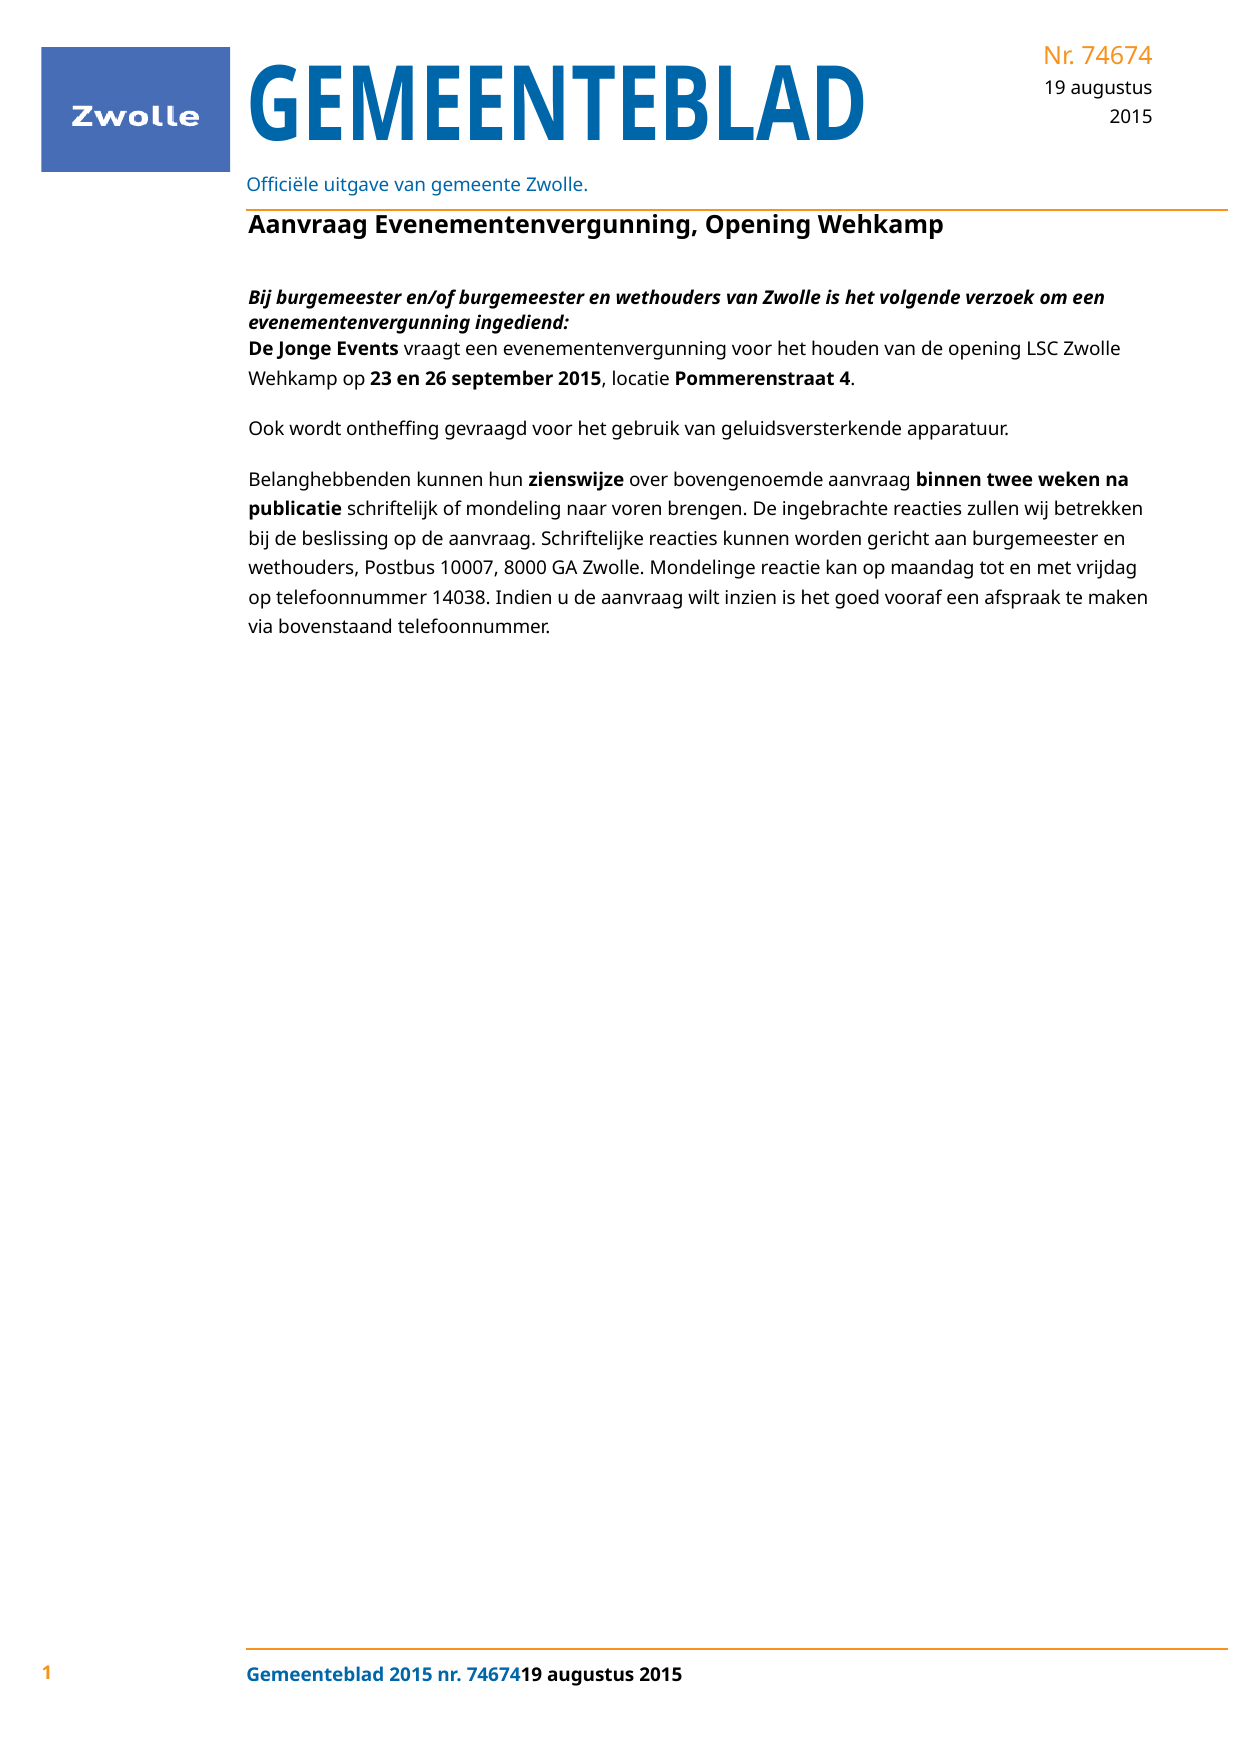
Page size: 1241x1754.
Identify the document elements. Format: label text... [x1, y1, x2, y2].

picture [41, 47, 231, 172]
text Aanvraag Evenementenvergunning, Opening Wehkamp [248, 211, 1152, 241]
text Belanghebbenden kunnen hun zienswijze over bovengenoemde aanvraag binnen twee weken na publicatie schriftelijk of mondeling naar voren brengen. De ingebrachte reacties zullen wij betrekken bij de beslissing op de aanvraag. Schriftelijke reacties kunnen worden gericht aan burgemeester en wethouders, Postbus 10007, 8000 GA Zwolle. Mondelinge reactie kan op maandag tot en met vrijdag op telefoonnummer 14038. Indien u de aanvraag wilt inzien is het goed vooraf een afspraak te maken via bovenstaand telefoonnummer. [248, 466, 1152, 639]
text Ook wordt ontheffing gevraagd voor het gebruik van geluidsversterkende apparatuur. [248, 415, 1152, 441]
text Bij burgemeester en/of burgemeester en wethouders van Zwolle is het volgende verzoek om een evenementenvergunning ingediend: [248, 284, 1152, 335]
text De Jonge Events vraagt een evenementenvergunning voor het houden van de opening LSC Zwolle Wehkamp op 23 en 26 september 2015, locatie Pommerenstraat 4. [248, 335, 1152, 391]
